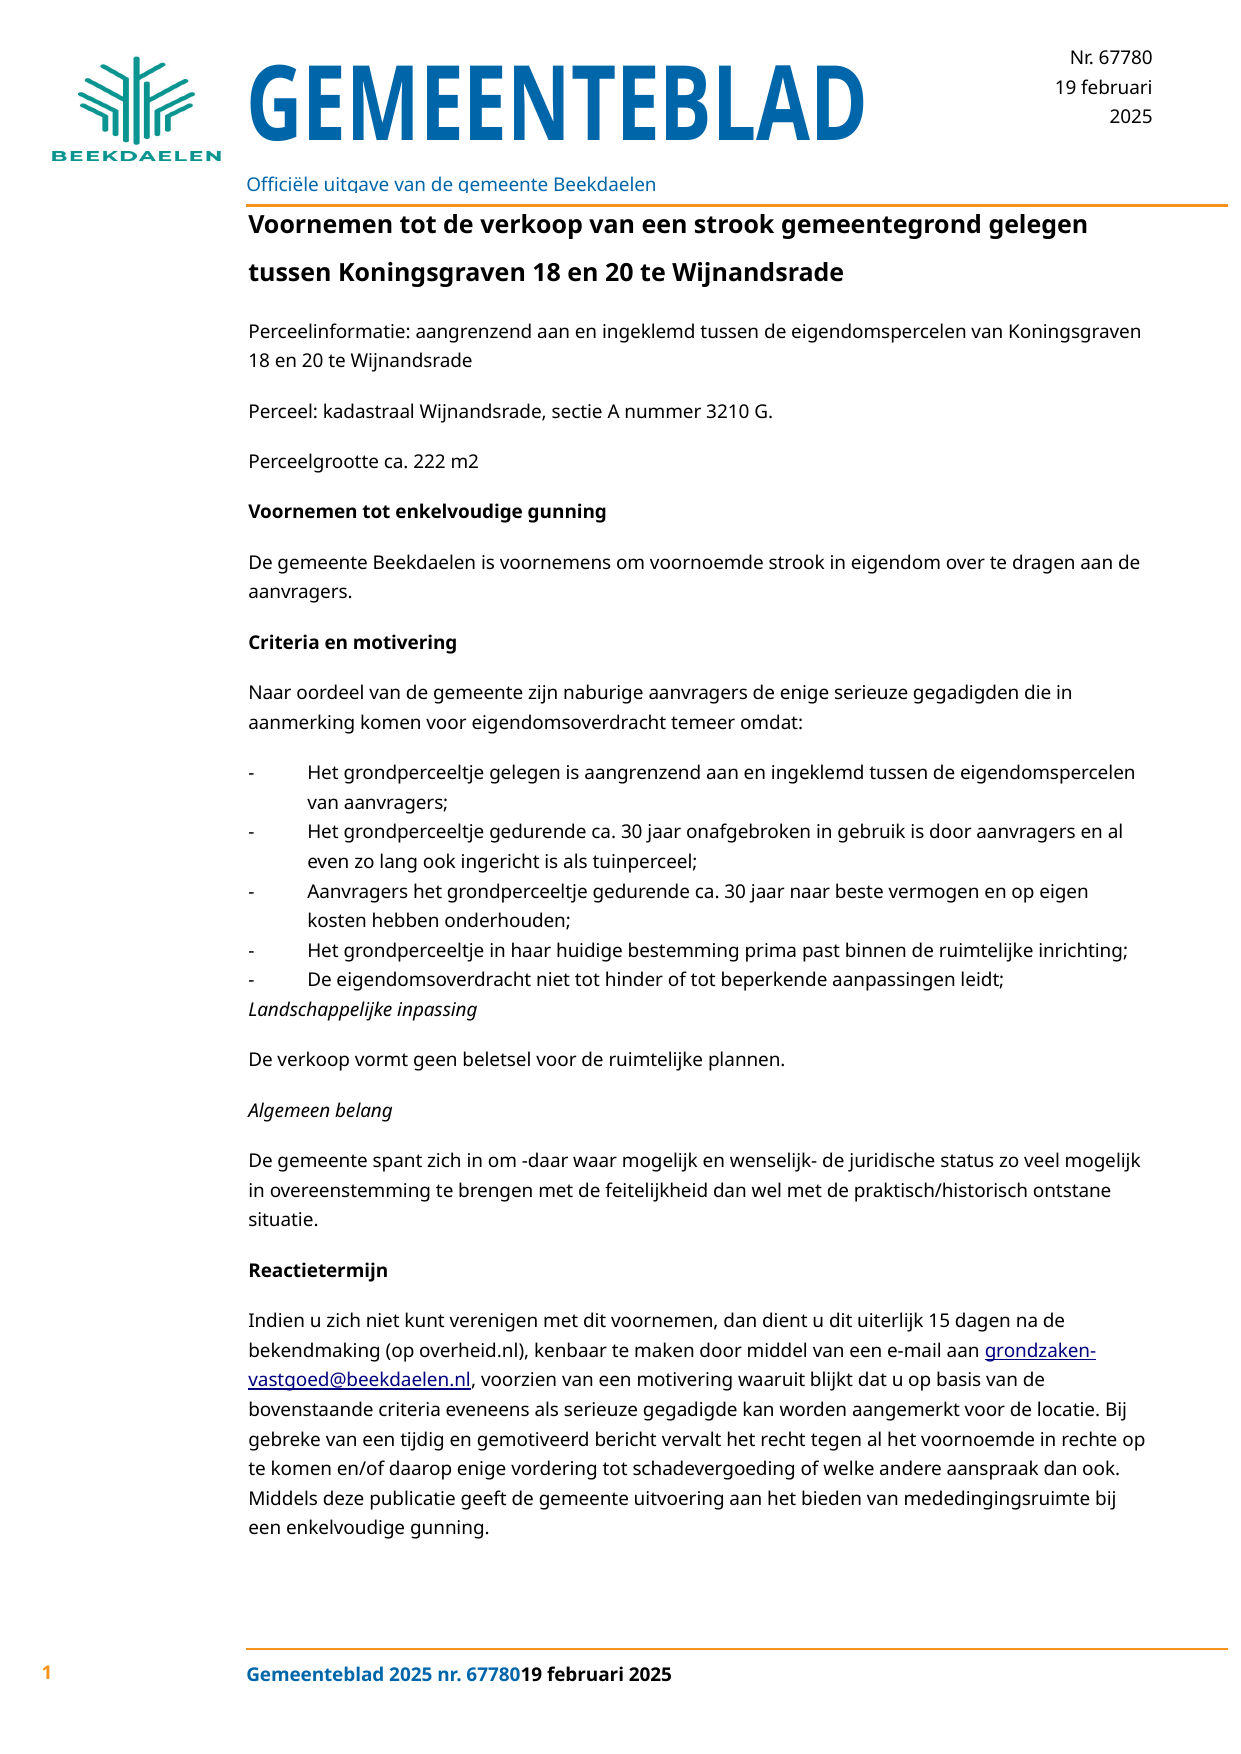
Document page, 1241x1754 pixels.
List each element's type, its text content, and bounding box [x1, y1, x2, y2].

text Algemeen belang [248, 1097, 1152, 1123]
list Het grondperceeltje in haar huidige bestemming prima past binnen de ruimtelijke inrichting; [248, 937, 1152, 963]
list Het grondperceeltje gelegen is aangrenzend aan en ingeklemd tussen de eigendomspercelen van aanvragers; [248, 759, 1152, 815]
text Voornemen tot enkelvoudige gunning [248, 499, 1152, 524]
picture [41, 47, 231, 172]
list De eigendomsoverdracht niet tot hinder of tot beperkende aanpassingen leidt; [248, 967, 1152, 992]
text Voornemen tot de verkoop van een strook gemeentegrond gelegen tussen Koningsgraven 18 en 20 te Wijnandsrade [248, 207, 1152, 288]
text Perceelinformatie: aangrenzend aan en ingeklemd tussen de eigendomspercelen van Koningsgraven 18 en 20 te Wijnandsrade [248, 318, 1152, 373]
text Perceelgrootte ca. 222 m2 [248, 448, 1152, 474]
text Indien u zich niet kunt verenigen met dit voornemen, dan dient u dit uiterlijk 15 dagen na de bekendmaking (op overheid.nl), kenbaar te maken door middel van een e-mail aan grondzaken-vastgoed@beekdaelen.nl, voorzien van een motivering waaruit blijkt dat u op basis van de bovenstaande criteria eveneens als serieuze gegadigde kan worden aangemerkt voor de locatie. Bij gebreke van een tijdig en gemotiveerd bericht vervalt het recht tegen al het voornoemde in rechte op te komen en/of daarop enige vordering tot schadevergoeding of welke andere aanspraak dan ook. Middels deze publicatie geeft de gemeente uitvoering aan het bieden van mededingingsruimte bij een enkelvoudige gunning. [248, 1307, 1152, 1540]
text Perceel: kadastraal Wijnandsrade, sectie A nummer 3210 G. [248, 398, 1152, 424]
list Het grondperceeltje gedurende ca. 30 jaar onafgebroken in gebruik is door aanvragers en al even zo lang ook ingericht is als tuinperceel; [248, 819, 1152, 874]
text Reactietermijn [248, 1257, 1152, 1283]
list Aanvragers het grondperceeltje gedurende ca. 30 jaar naar beste vermogen en op eigen kosten hebben onderhouden; [248, 878, 1152, 933]
text Landschappelijke inpassing [248, 996, 1152, 1022]
text De gemeente Beekdaelen is voornemens om voornoemde strook in eigendom over te dragen aan de aanvragers. [248, 549, 1152, 604]
text De gemeente spant zich in om -daar waar mogelijk en wenselijk- de juridische status zo veel mogelijk in overeenstemming te brengen met de feitelijkheid dan wel met de praktisch/historisch ontstane situatie. [248, 1147, 1152, 1232]
text Naar oordeel van de gemeente zijn naburige aanvragers de enige serieuze gegadigden die in aanmerking komen voor eigendomsoverdracht temeer omdat: [248, 679, 1152, 735]
text Criteria en motivering [248, 629, 1152, 655]
text De verkoop vormt geen beletsel voor de ruimtelijke plannen. [248, 1047, 1152, 1072]
